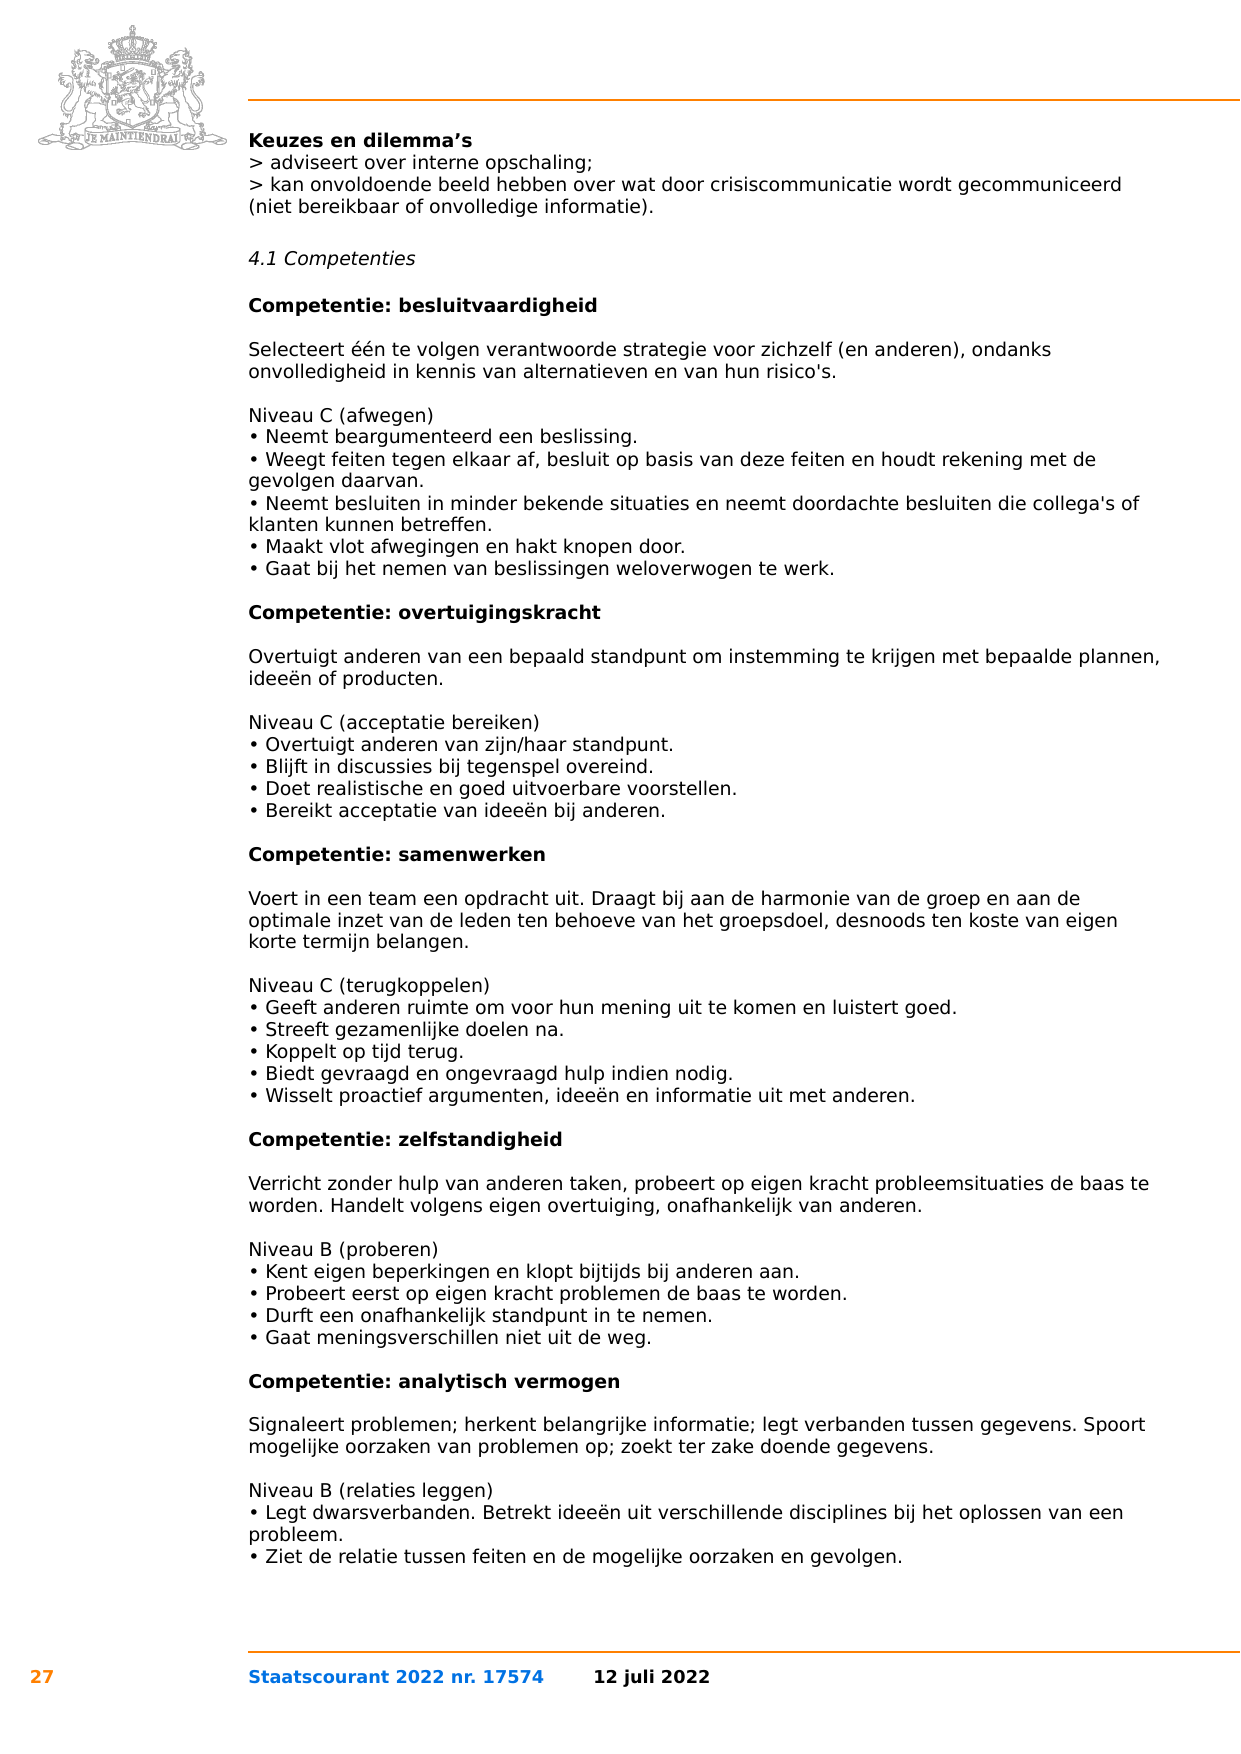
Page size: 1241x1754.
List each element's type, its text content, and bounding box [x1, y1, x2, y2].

text • Bereikt acceptatie van ideeën bij anderen. [248, 800, 1163, 822]
text • Neemt besluiten in minder bekende situaties en neemt doordachte besluiten die collega's of klanten kunnen betreffen. [248, 492, 1163, 536]
text • Geeft anderen ruimte om voor hun mening uit te komen en luistert goed. [248, 997, 1163, 1019]
text • Streeft gezamenlijke doelen na. [248, 1019, 1163, 1041]
text • Biedt gevraagd en ongevraagd hulp indien nodig. [248, 1063, 1163, 1085]
text • Koppelt op tijd terug. [248, 1041, 1163, 1063]
text • Neemt beargumenteerd een beslissing. [248, 426, 1163, 448]
subtitle 4.1 Competenties [248, 248, 1163, 270]
text Niveau C (afwegen) [248, 404, 1163, 426]
text Overtuigt anderen van een bepaald standpunt om instemming te krijgen met bepaalde plannen, ideeën of producten. [248, 646, 1163, 690]
text Voert in een team een opdracht uit. Draagt bij aan de harmonie van de groep en aan de optimale inzet van de leden ten behoeve van het groepsdoel, desnoods ten koste van eigen korte termijn belangen. [248, 887, 1163, 953]
text Niveau C (terugkoppelen) [248, 975, 1163, 997]
text • Weegt feiten tegen elkaar af, besluit op basis van deze feiten en houdt rekening met de gevolgen daarvan. [248, 448, 1163, 492]
text Signaleert problemen; herkent belangrijke informatie; legt verbanden tussen gegevens. Spoort mogelijke oorzaken van problemen op; zoekt ter zake doende gegevens. [248, 1414, 1163, 1458]
text • Gaat meningsverschillen niet uit de weg. [248, 1327, 1163, 1349]
text • Probeert eerst op eigen kracht problemen de baas te worden. [248, 1283, 1163, 1305]
subtitle Competentie: zelfstandigheid [248, 1129, 1163, 1151]
subtitle Competentie: analytisch vermogen [248, 1371, 1163, 1392]
text • Overtuigt anderen van zijn/haar standpunt. [248, 734, 1163, 756]
text • Durft een onafhankelijk standpunt in te nemen. [248, 1305, 1163, 1327]
subtitle Competentie: samenwerken [248, 844, 1163, 866]
subtitle Keuzes en dilemma’s [248, 130, 1163, 152]
subtitle Competentie: overtuigingskracht [248, 602, 1163, 624]
text • Wisselt proactief argumenten, ideeën en informatie uit met anderen. [248, 1085, 1163, 1107]
text > adviseert over interne opschaling; [248, 152, 1163, 174]
text • Kent eigen beperkingen en klopt bijtijds bij anderen aan. [248, 1261, 1163, 1283]
text • Blijft in discussies bij tegenspel overeind. [248, 756, 1163, 778]
text Niveau B (proberen) [248, 1239, 1163, 1261]
text • Ziet de relatie tussen feiten en de mogelijke oorzaken en gevolgen. [248, 1546, 1163, 1568]
text Niveau C (acceptatie bereiken) [248, 712, 1163, 734]
text • Gaat bij het nemen van beslissingen weloverwogen te werk. [248, 558, 1163, 580]
text • Maakt vlot afwegingen en hakt knopen door. [248, 536, 1163, 558]
text Selecteert één te volgen verantwoorde strategie voor zichzelf (en anderen), ondanks onvolledigheid in kennis van alternatieven en van hun risico's. [248, 339, 1163, 383]
text > kan onvoldoende beeld hebben over wat door crisiscommunicatie wordt gecommuniceerd (niet bereikbaar of onvolledige informatie). [248, 174, 1163, 218]
text • Legt dwarsverbanden. Betrekt ideeën uit verschillende disciplines bij het oplossen van een probleem. [248, 1502, 1163, 1546]
text Verricht zonder hulp van anderen taken, probeert op eigen kracht probleemsituaties de baas te worden. Handelt volgens eigen overtuiging, onafhankelijk van anderen. [248, 1173, 1163, 1217]
text Niveau B (relaties leggen) [248, 1480, 1163, 1502]
picture [38, 25, 227, 150]
subtitle Competentie: besluitvaardigheid [248, 295, 1163, 317]
text • Doet realistische en goed uitvoerbare voorstellen. [248, 778, 1163, 800]
